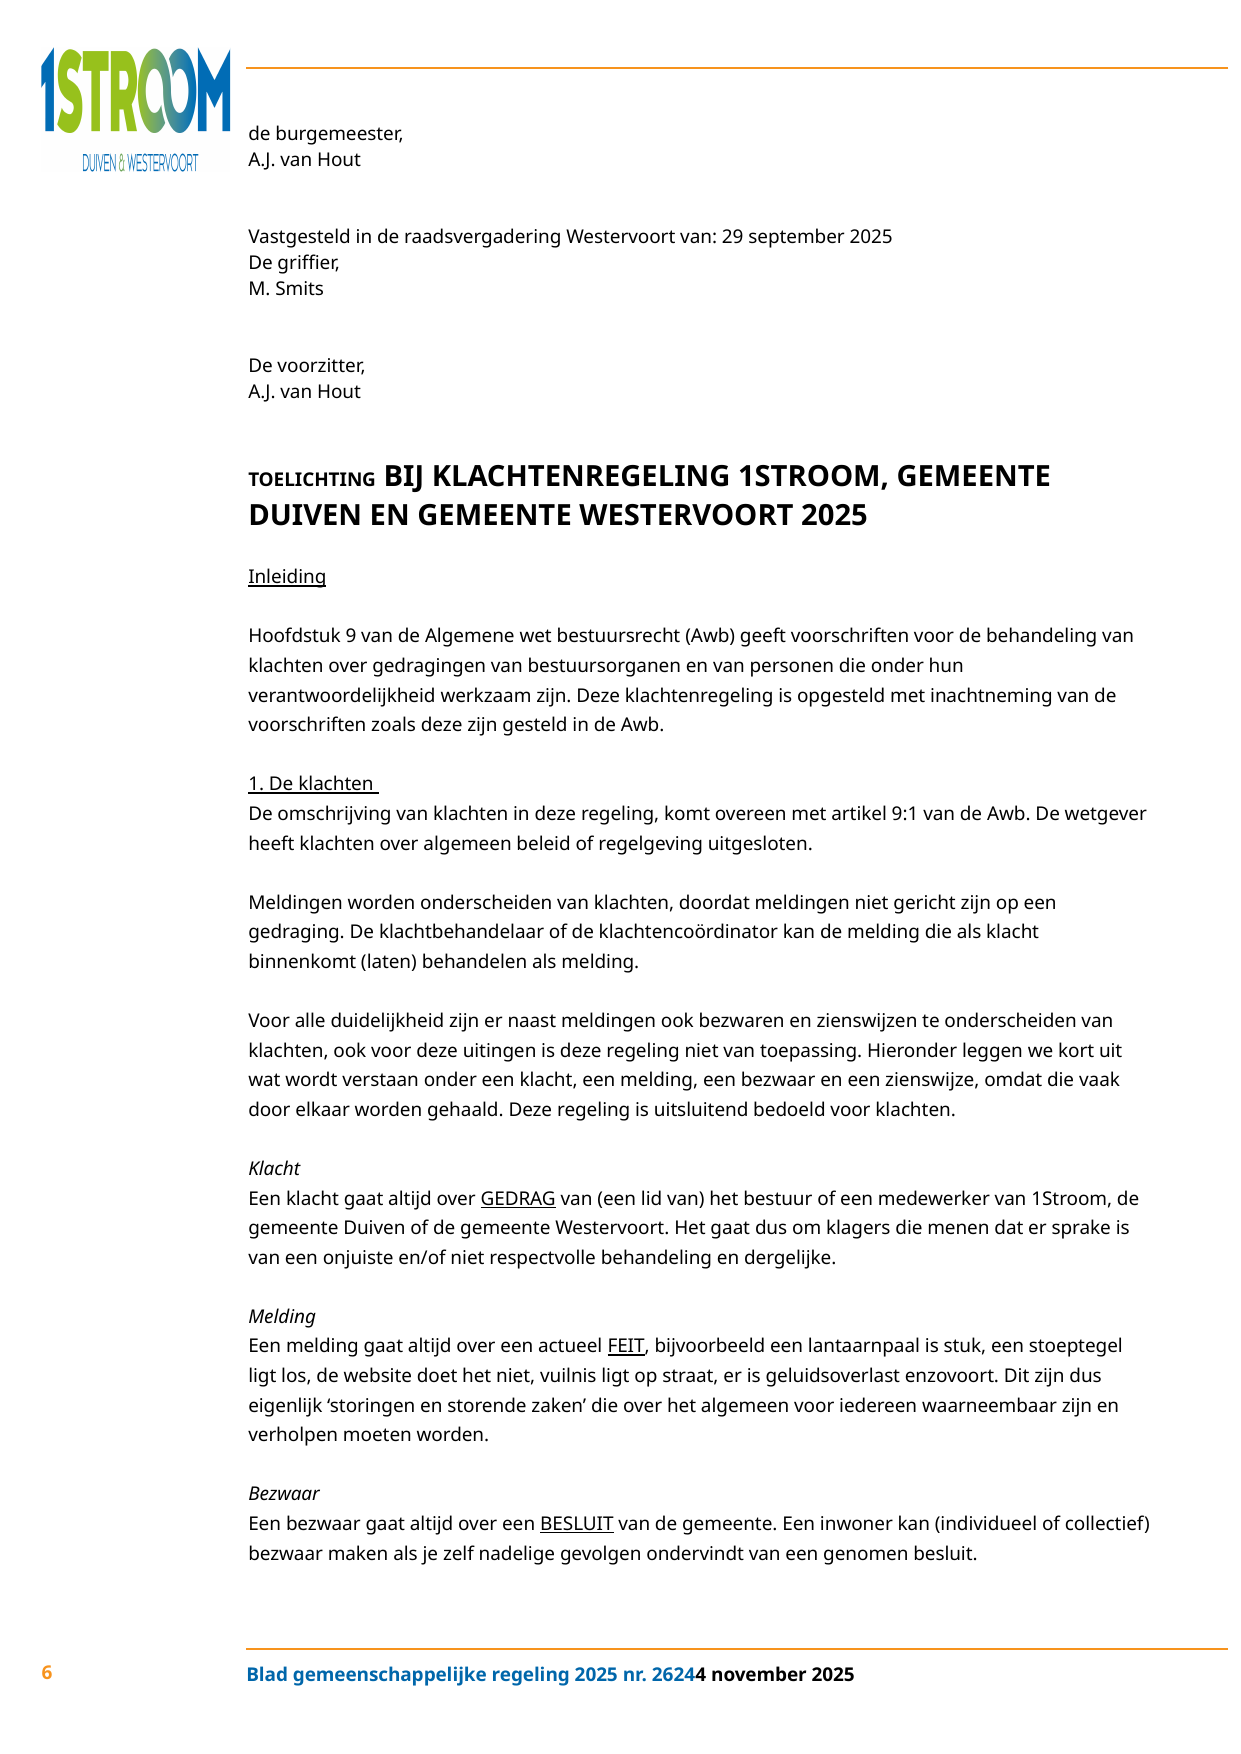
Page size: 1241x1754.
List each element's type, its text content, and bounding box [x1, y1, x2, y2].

text Bezwaar [248, 1481, 1152, 1506]
text Meldingen worden onderscheiden van klachten, doordat meldingen niet gericht zijn op een gedraging. De klachtbehandelaar of de klachtencoördinator kan de melding die als klacht binnenkomt (laten) behandelen als melding. [248, 889, 1152, 974]
text A.J. van Hout [248, 146, 1152, 172]
picture [41, 47, 231, 172]
text Vastgesteld in de raadsvergadering Westervoort van: 29 september 2025 [248, 223, 1152, 249]
text TOELICHTING BIJ KLACHTENREGELING 1STROOM, GEMEENTE DUIVEN EN GEMEENTE WESTERVOORT 2025 [248, 455, 1152, 534]
text Een klacht gaat altijd over GEDRAG van (een lid van) het bestuur of een medewerker van 1Stroom, de gemeente Duiven of de gemeente Westervoort. Het gaat dus om klagers die menen dat er sprake is van een onjuiste en/of niet respectvolle behandeling en dergelijke. [248, 1185, 1152, 1270]
text De voorzitter, [248, 352, 1152, 378]
text Een melding gaat altijd over een actueel FEIT, bijvoorbeeld een lantaarnpaal is stuk, een stoeptegel ligt los, de website doet het niet, vuilnis ligt op straat, er is geluidsoverlast enzovoort. Dit zijn dus eigenlijk ‘storingen en storende zaken’ die over het algemeen voor iedereen waarneembaar zijn en verholpen moeten worden. [248, 1333, 1152, 1447]
text M. Smits [248, 275, 1152, 301]
text Melding [248, 1303, 1152, 1329]
text Een bezwaar gaat altijd over een BESLUIT van de gemeente. Een inwoner kan (individueel of collectief) bezwaar maken als je zelf nadelige gevolgen ondervindt van een genomen besluit. [248, 1510, 1152, 1566]
text de burgemeester, [248, 121, 1152, 146]
text Voor alle duidelijkheid zijn er naast meldingen ook bezwaren en zienswijzen te onderscheiden van klachten, ook voor deze uitingen is deze regeling niet van toepassing. Hieronder leggen we kort uit wat wordt verstaan onder een klacht, een melding, een bezwaar en een zienswijze, omdat die vaak door elkaar worden gehaald. Deze regeling is uitsluitend bedoeld voor klachten. [248, 1007, 1152, 1122]
text Klacht [248, 1155, 1152, 1181]
text Hoofdstuk 9 van de Algemene wet bestuursrecht (Awb) geeft voorschriften voor de behandeling van klachten over gedragingen van bestuursorganen en van personen die onder hun verantwoordelijkheid werkzaam zijn. Deze klachtenregeling is opgesteld met inachtneming van de voorschriften zoals deze zijn gesteld in de Awb. [248, 623, 1152, 737]
text De omschrijving van klachten in deze regeling, komt overeen met artikel 9:1 van de Awb. De wetgever heeft klachten over algemeen beleid of regelgeving uitgesloten. [248, 800, 1152, 856]
text Inleiding [248, 563, 1152, 589]
text A.J. van Hout [248, 378, 1152, 403]
text De griffier, [248, 249, 1152, 275]
text 1. De klachten [248, 771, 1152, 796]
